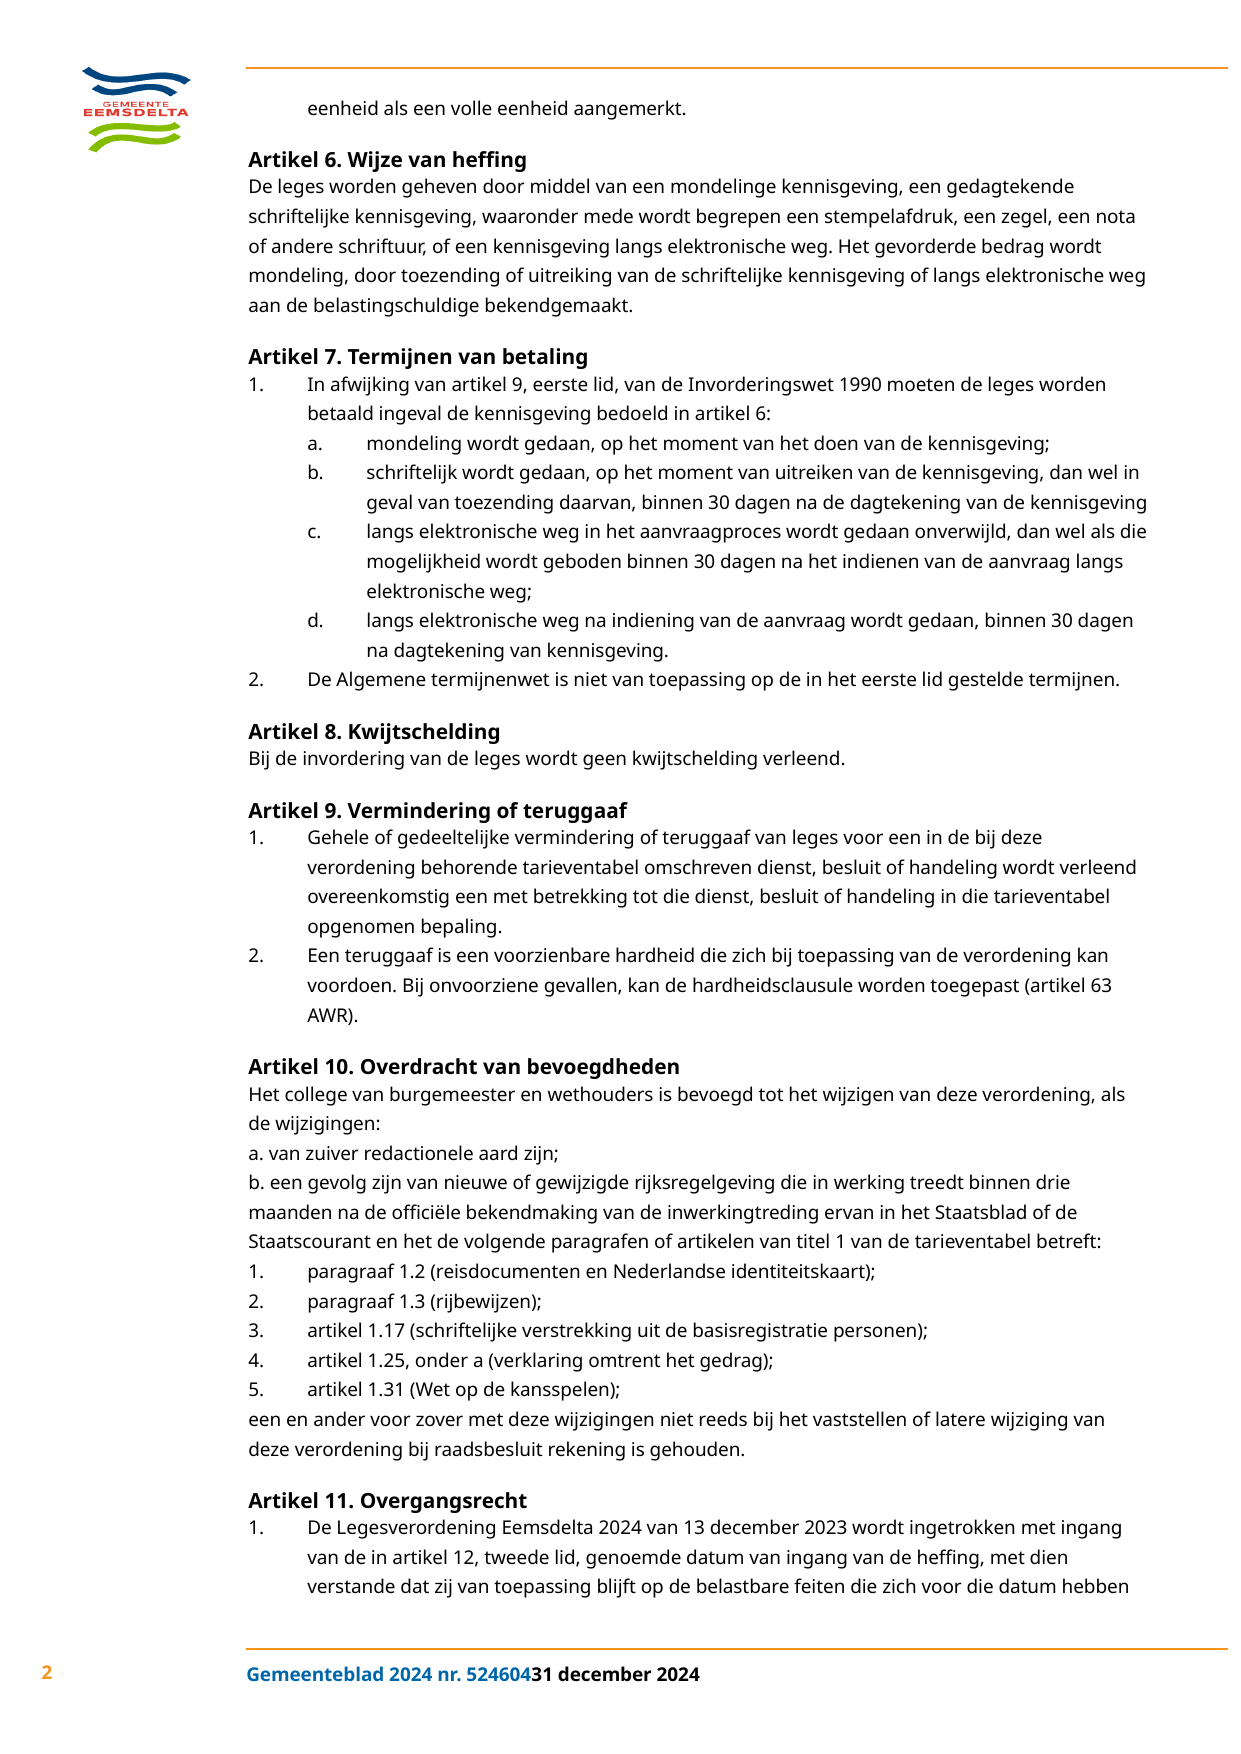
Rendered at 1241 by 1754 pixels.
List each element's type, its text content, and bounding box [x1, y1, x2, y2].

text a. van zuiver redactionele aard zijn; [248, 1140, 1152, 1166]
list paragraaf 1.2 (reisdocumenten en Nederlandse identiteitskaart); [248, 1258, 1152, 1284]
text b. een gevolg zijn van nieuwe of gewijzigde rijksregelgeving die in werking treedt binnen drie maanden na de officiële bekendmaking van de inwerkingtreding ervan in het Staatsblad of de Staatscourant en het de volgende paragrafen of artikelen van titel 1 van de tarieventabel betreft: [248, 1169, 1152, 1254]
list mondeling wordt gedaan, op het moment van het doen van de kennisgeving; [307, 430, 1152, 456]
picture [41, 47, 231, 172]
text Artikel 6. Wijze van heffing [248, 145, 1152, 174]
list artikel 1.17 (schriftelijke verstrekking uit de basisregistratie personen); [248, 1317, 1152, 1343]
list De Algemene termijnenwet is niet van toepassing op de in het eerste lid gestelde termijnen. [248, 667, 1152, 692]
list schriftelijk wordt gedaan, op het moment van uitreiken van de kennisgeving, dan wel in geval van toezending daarvan, binnen 30 dagen na de dagtekening van de kennisgeving [307, 459, 1152, 515]
text Artikel 11. Overgangsrecht [248, 1486, 1152, 1514]
list paragraaf 1.3 (rijbewijzen); [248, 1288, 1152, 1313]
list artikel 1.31 (Wet op de kansspelen); [248, 1377, 1152, 1402]
text Artikel 8. Kwijtschelding [248, 717, 1152, 746]
list De Legesverordening Eemsdelta 2024 van 13 december 2023 wordt ingetrokken met ingang van de in artikel 12, tweede lid, genoemde datum van ingang van de heffing, met dien verstande dat zij van toepassing blijft op de belastbare feiten die zich voor die datum hebben [248, 1514, 1152, 1599]
text Artikel 10. Overdracht van bevoegdheden [248, 1052, 1152, 1081]
list artikel 1.25, onder a (verklaring omtrent het gedrag); [248, 1347, 1152, 1373]
list eenheid als een volle eenheid aangemerkt. [248, 95, 1152, 121]
list In afwijking van artikel 9, eerste lid, van de Invorderingswet 1990 moeten de leges worden betaald ingeval de kennisgeving bedoeld in artikel 6: [248, 371, 1152, 426]
text Artikel 7. Termijnen van betaling [248, 342, 1152, 371]
text een en ander voor zover met deze wijzigingen niet reeds bij het vaststellen of latere wijziging van deze verordening bij raadsbesluit rekening is gehouden. [248, 1406, 1152, 1461]
list langs elektronische weg in het aanvraagproces wordt gedaan onverwijld, dan wel als die mogelijkheid wordt geboden binnen 30 dagen na het indienen van de aanvraag langs elektronische weg; [307, 519, 1152, 604]
text Bij de invordering van de leges wordt geen kwijtschelding verleend. [248, 746, 1152, 771]
text De leges worden geheven door middel van een mondelinge kennisgeving, een gedagtekende schriftelijke kennisgeving, waaronder mede wordt begrepen een stempelafdruk, een zegel, een nota of andere schriftuur, of een kennisgeving langs elektronische weg. Het gevorderde bedrag wordt mondeling, door toezending of uitreiking van de schriftelijke kennisgeving of langs elektronische weg aan de belastingschuldige bekendgemaakt. [248, 174, 1152, 318]
text Het college van burgemeester en wethouders is bevoegd tot het wijzigen van deze verordening, als de wijzigingen: [248, 1081, 1152, 1136]
text Artikel 9. Vermindering of teruggaaf [248, 796, 1152, 824]
list Een teruggaaf is een voorzienbare hardheid die zich bij toepassing van de verordening kan voordoen. Bij onvoorziene gevallen, kan de hardheidsclausule worden toegepast (artikel 63 AWR). [248, 943, 1152, 1028]
list langs elektronische weg na indiening van de aanvraag wordt gedaan, binnen 30 dagen na dagtekening van kennisgeving. [307, 607, 1152, 663]
list Gehele of gedeeltelijke vermindering of teruggaaf van leges voor een in de bij deze verordening behorende tarieventabel omschreven dienst, besluit of handeling wordt verleend overeenkomstig een met betrekking tot die dienst, besluit of handeling in die tarieventabel opgenomen bepaling. [248, 824, 1152, 939]
